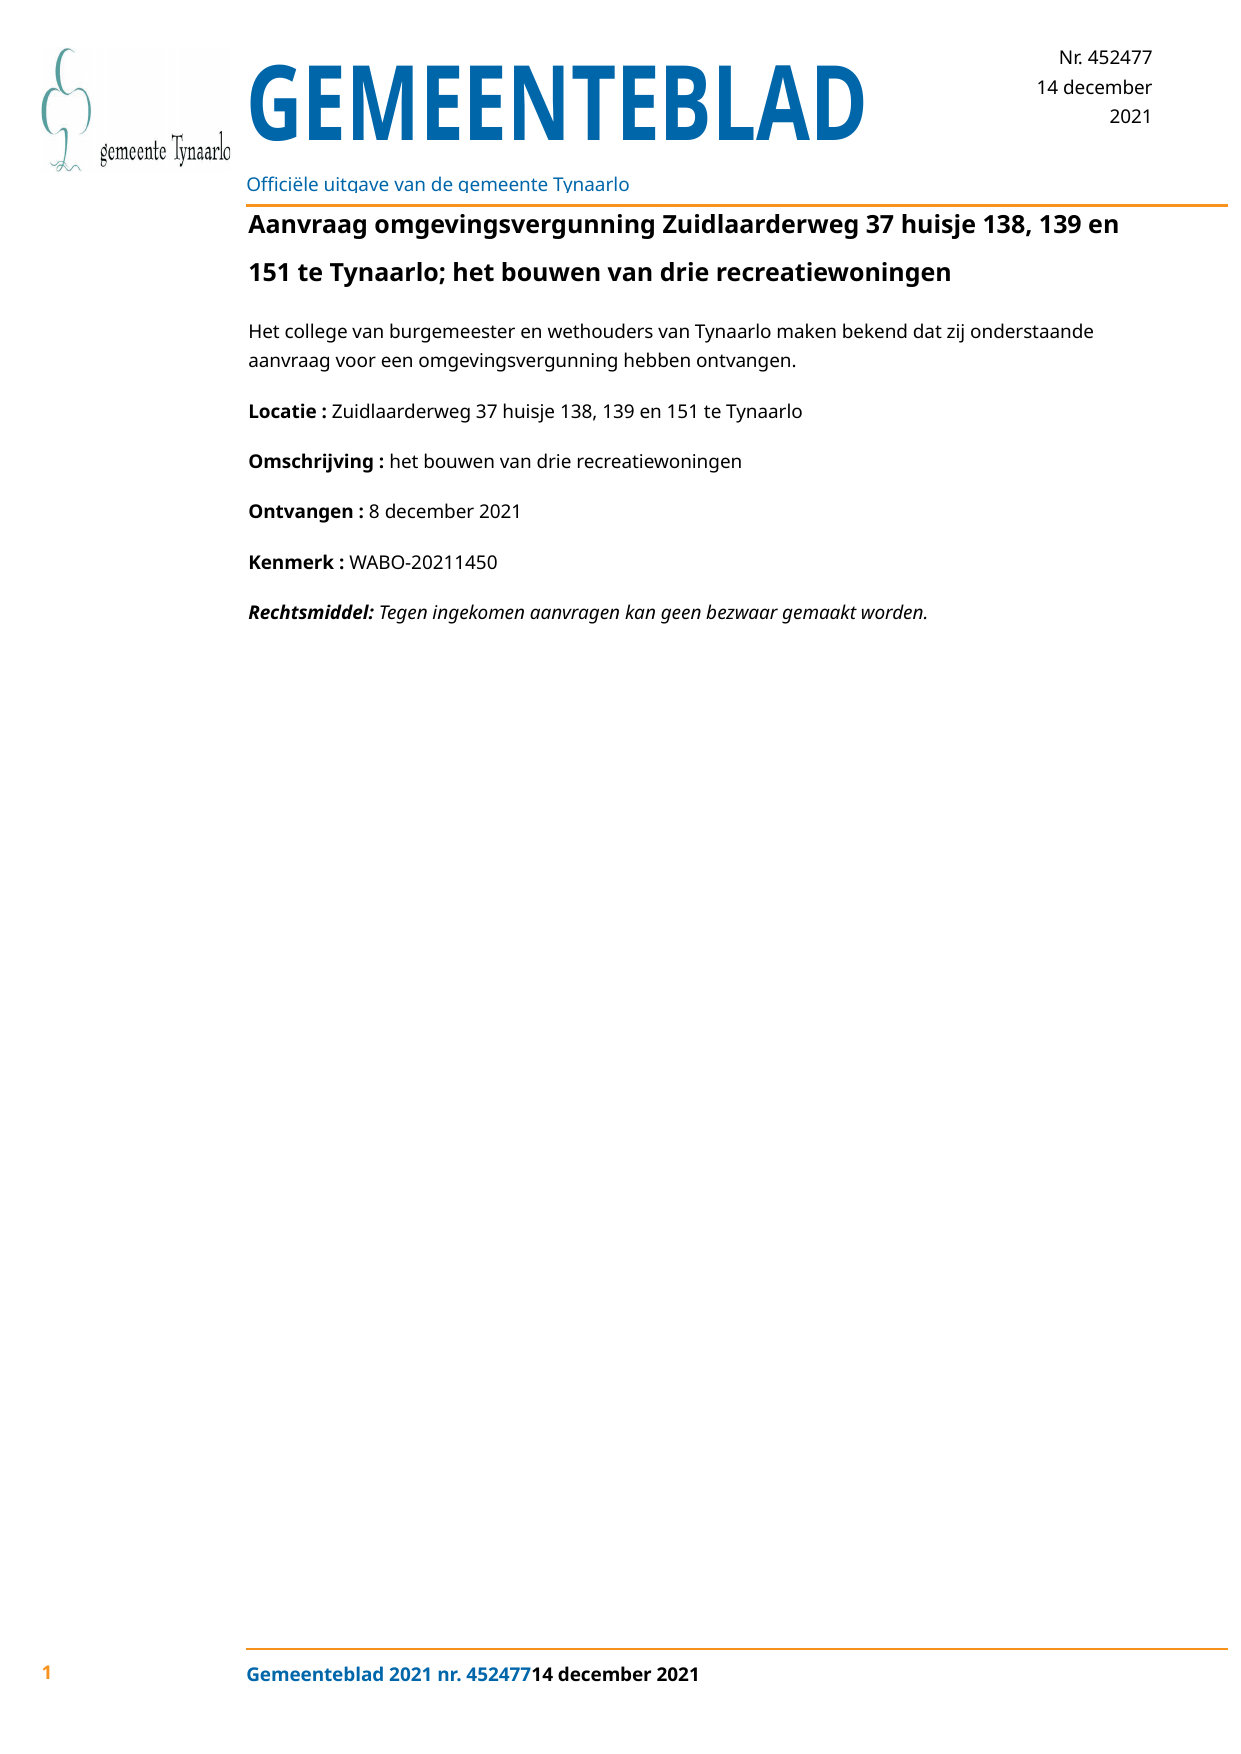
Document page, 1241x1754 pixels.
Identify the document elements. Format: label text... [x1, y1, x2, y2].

text Ontvangen : 8 december 2021 [248, 499, 1152, 524]
text Rechtsmiddel: Tegen ingekomen aanvragen kan geen bezwaar gemaakt worden. [248, 599, 1152, 625]
text Aanvraag omgevingsvergunning Zuidlaarderweg 37 huisje 138, 139 en 151 te Tynaarlo; het bouwen van drie recreatiewoningen [248, 207, 1152, 288]
text Omschrijving : het bouwen van drie recreatiewoningen [248, 448, 1152, 474]
text Kenmerk : WABO-20211450 [248, 549, 1152, 575]
text Locatie : Zuidlaarderweg 37 huisje 138, 139 en 151 te Tynaarlo [248, 398, 1152, 424]
text Het college van burgemeester en wethouders van Tynaarlo maken bekend dat zij onderstaande aanvraag voor een omgevingsvergunning hebben ontvangen. [248, 318, 1152, 373]
picture [41, 47, 231, 172]
